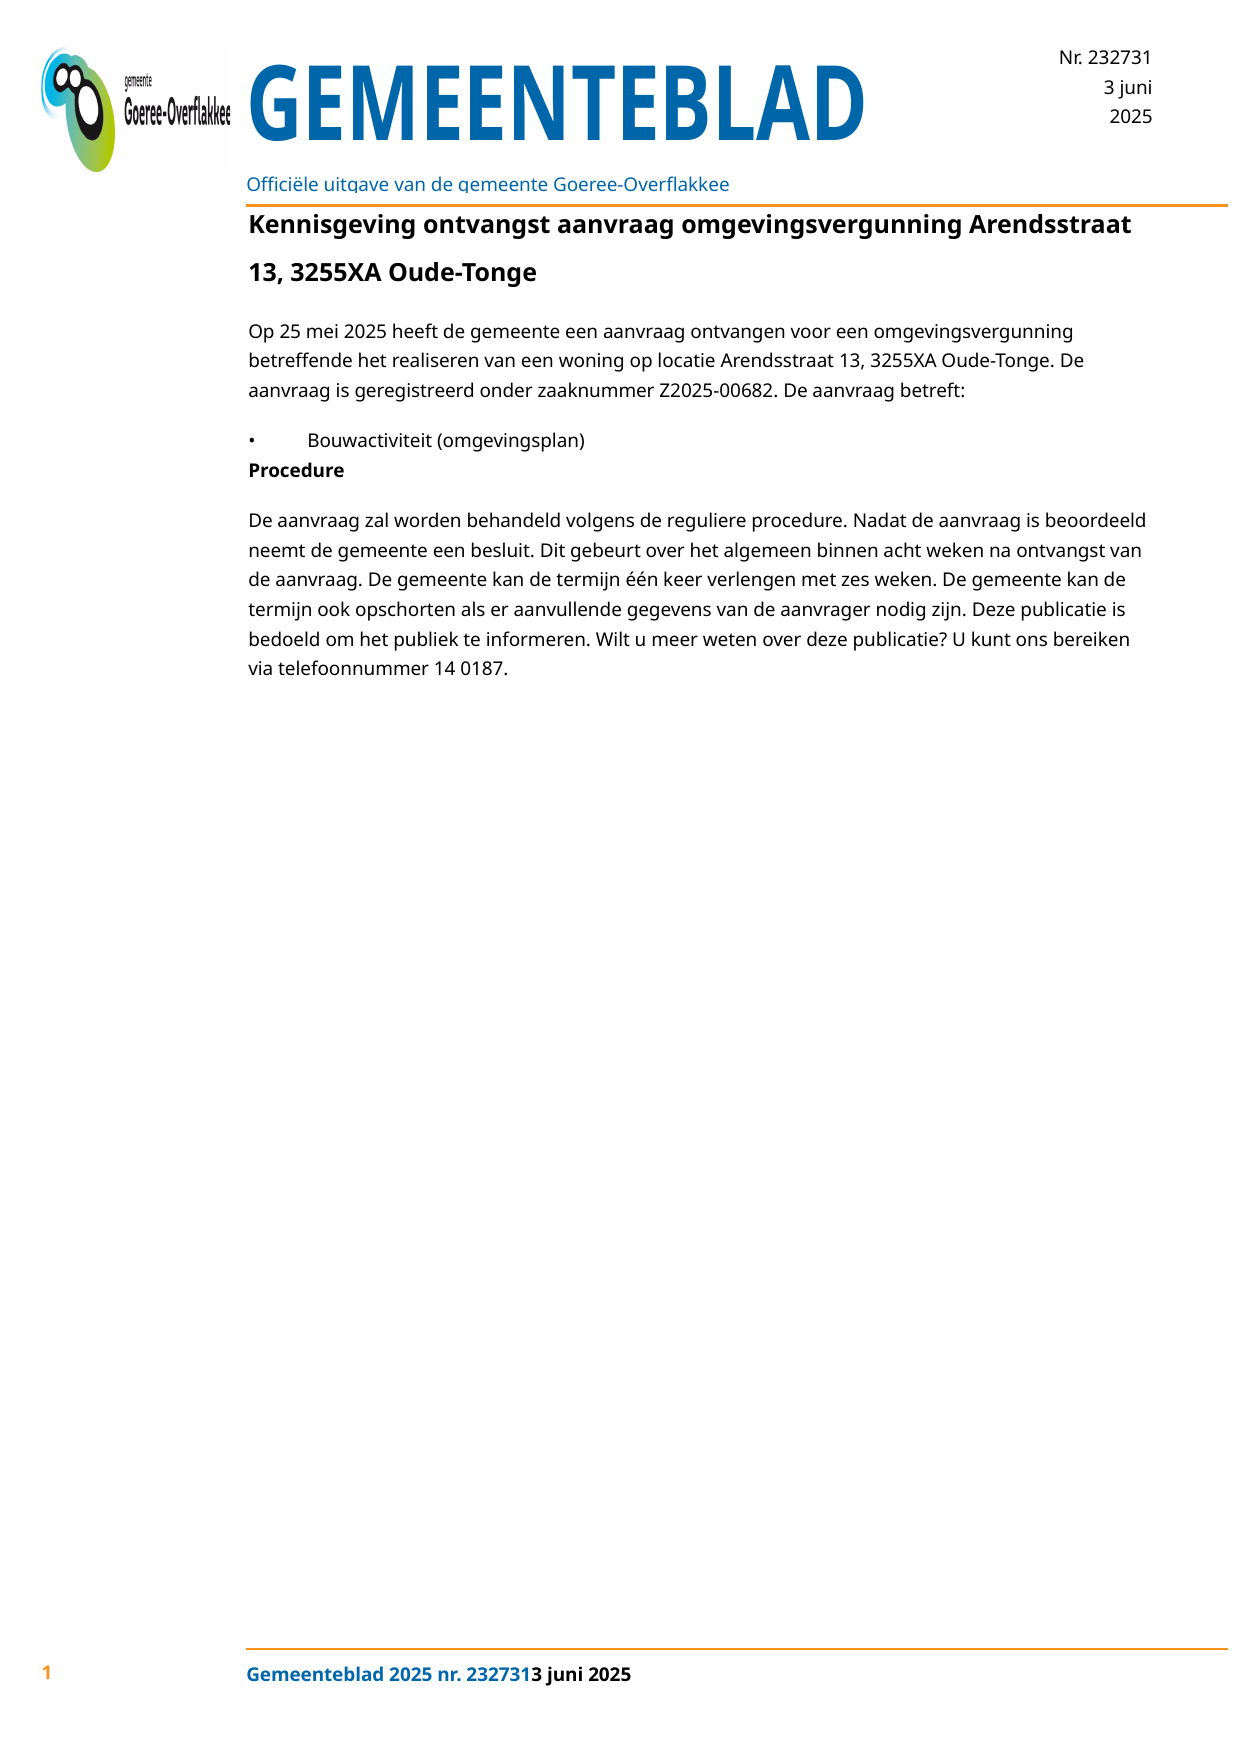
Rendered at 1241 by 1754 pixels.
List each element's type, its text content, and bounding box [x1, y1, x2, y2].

text Kennisgeving ontvangst aanvraag omgevingsvergunning Arendsstraat 13, 3255XA Oude-Tonge [248, 207, 1152, 288]
text De aanvraag zal worden behandeld volgens de reguliere procedure. Nadat de aanvraag is beoordeeld neemt de gemeente een besluit. Dit gebeurt over het algemeen binnen acht weken na ontvangst van de aanvraag. De gemeente kan de termijn één keer verlengen met zes weken. De gemeente kan de termijn ook opschorten als er aanvullende gegevens van de aanvrager nodig zijn. Deze publicatie is bedoeld om het publiek te informeren. Wilt u meer weten over deze publicatie? U kunt ons bereiken via telefoonnummer 14 0187. [248, 507, 1152, 681]
text Procedure [248, 457, 1152, 483]
list Bouwactiviteit (omgevingsplan) [248, 427, 1152, 453]
text Op 25 mei 2025 heeft de gemeente een aanvraag ontvangen voor een omgevingsvergunning betreffende het realiseren van een woning op locatie Arendsstraat 13, 3255XA Oude-Tonge. De aanvraag is geregistreerd onder zaaknummer Z2025-00682. De aanvraag betreft: [248, 318, 1152, 403]
picture [41, 47, 231, 172]
